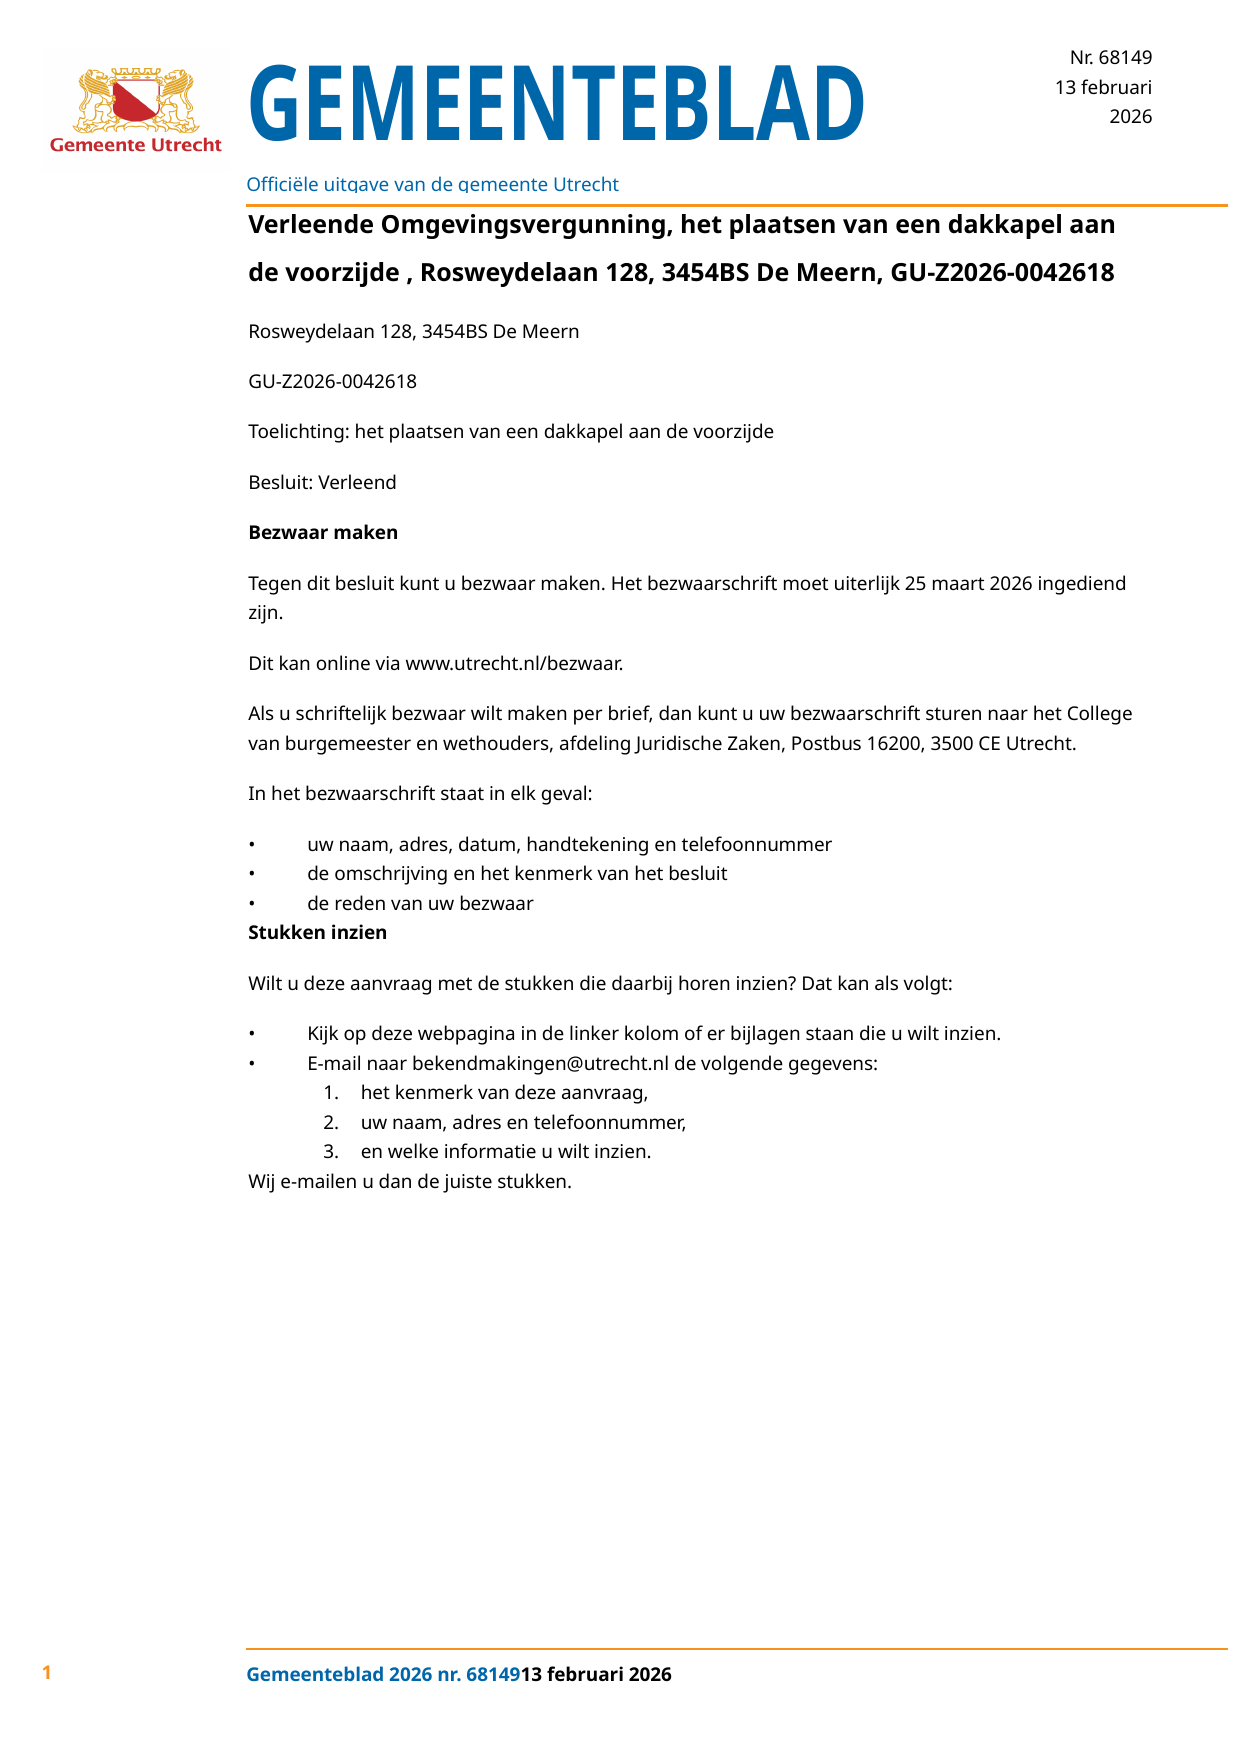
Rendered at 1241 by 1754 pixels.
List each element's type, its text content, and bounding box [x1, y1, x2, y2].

list Kijk op deze webpagina in de linker kolom of er bijlagen staan die u wilt inzien. [248, 1020, 1152, 1046]
text Tegen dit besluit kunt u bezwaar maken. Het bezwaarschrift moet uiterlijk 25 maart 2026 ingediend zijn. [248, 570, 1152, 625]
text Wij e-mailen u dan de juiste stukken. [248, 1168, 1152, 1194]
list het kenmerk van deze aanvraag, [323, 1079, 1152, 1105]
text Rosweydelaan 128, 3454BS De Meern [248, 318, 1152, 344]
text Toelichting: het plaatsen van een dakkapel aan de voorzijde [248, 419, 1152, 444]
list E-mail naar bekendmakingen@utrecht.nl de volgende gegevens: [248, 1050, 1152, 1076]
picture [41, 47, 231, 172]
text GU-Z2026-0042618 [248, 368, 1152, 394]
text Dit kan online via www.utrecht.nl/bezwaar. [248, 650, 1152, 676]
text Wilt u deze aanvraag met de stukken die daarbij horen inzien? Dat kan als volgt: [248, 970, 1152, 996]
text Bezwaar maken [248, 519, 1152, 545]
list de omschrijving en het kenmerk van het besluit [248, 860, 1152, 886]
text In het bezwaarschrift staat in elk geval: [248, 780, 1152, 806]
list de reden van uw bezwaar [248, 890, 1152, 916]
text Stukken inzien [248, 919, 1152, 945]
text Als u schriftelijk bezwaar wilt maken per brief, dan kunt u uw bezwaarschrift sturen naar het College van burgemeester en wethouders, afdeling Juridische Zaken, Postbus 16200, 3500 CE Utrecht. [248, 700, 1152, 756]
text Besluit: Verleend [248, 469, 1152, 495]
text Verleende Omgevingsvergunning, het plaatsen van een dakkapel aan de voorzijde , Rosweydelaan 128, 3454BS De Meern, GU-Z2026-0042618 [248, 207, 1152, 288]
list uw naam, adres, datum, handtekening en telefoonnummer [248, 831, 1152, 857]
list uw naam, adres en telefoonnummer, [323, 1109, 1152, 1135]
list en welke informatie u wilt inzien. [323, 1139, 1152, 1164]
